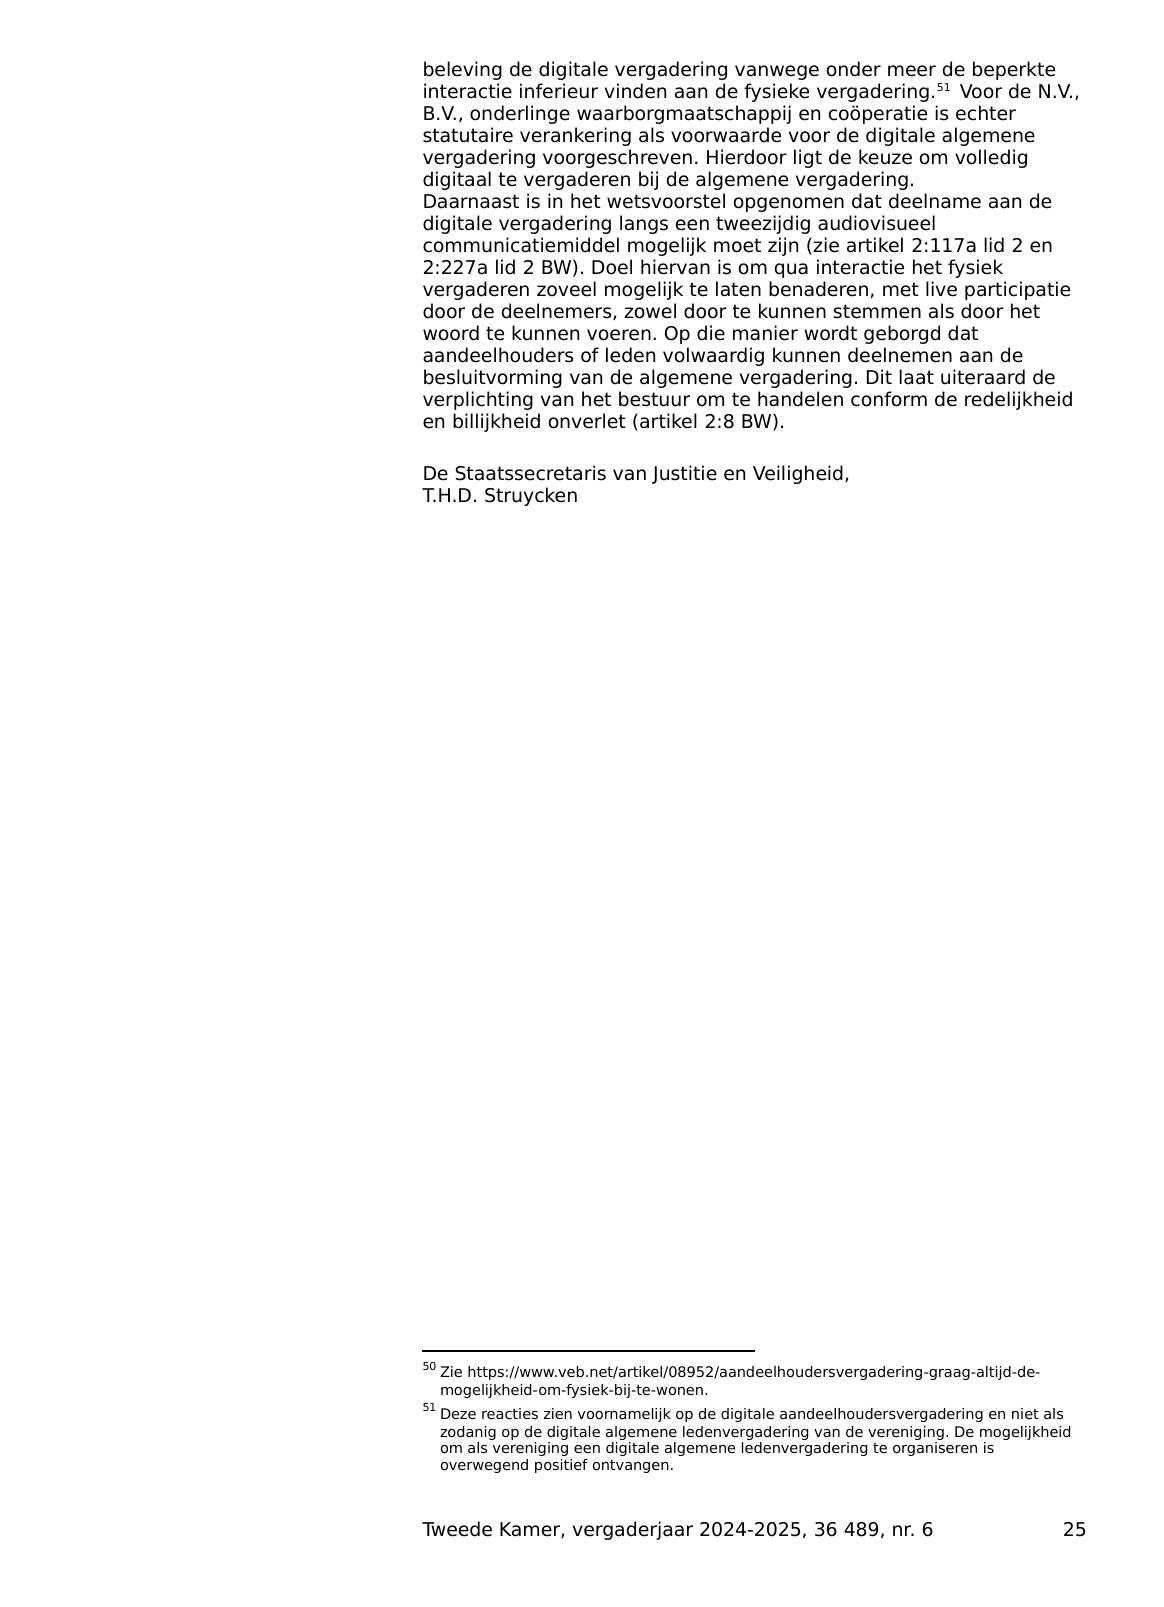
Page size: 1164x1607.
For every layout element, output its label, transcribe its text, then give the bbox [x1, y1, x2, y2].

text De Staatssecretaris van Justitie en Veiligheid, T.H.D. Struycken [422, 463, 1087, 507]
text beleving de digitale vergadering vanwege onder meer de beperkte interactie inferieur vinden aan de fysieke vergadering. Voor de N.V., B.V., onderlinge waarborgmaatschappij en coöperatie is echter statutaire verankering als voorwaarde voor de digitale algemene vergadering voorgeschreven. Hierdoor ligt de keuze om volledig digitaal te vergaderen bij de algemene vergadering. [422, 59, 1087, 191]
text Daarnaast is in het wetsvoorstel opgenomen dat deelname aan de digitale vergadering langs een tweezijdig audiovisueel communicatiemiddel mogelijk moet zijn (zie artikel 2:117a lid 2 en 2:227a lid 2 BW). Doel hiervan is om qua interactie het fysiek vergaderen zoveel mogelijk te laten benaderen, met live participatie door de deelnemers, zowel door te kunnen stemmen als door het woord te kunnen voeren. Op die manier wordt geborgd dat aandeelhouders of leden volwaardig kunnen deelnemen aan de besluitvorming van de algemene vergadering. Dit laat uiteraard de verplichting van het bestuur om te handelen conform de redelijkheid en billijkheid onverlet (artikel 2:8 BW). [422, 191, 1087, 433]
text Zie https://www.veb.net/artikel/08952/aandeelhoudersvergadering-graag-altijd-de-mogelijkheid-om-fysiek-bij-te-wonen. [422, 1360, 1087, 1399]
text Deze reacties zien voornamelijk op de digitale aandeelhoudersvergadering en niet als zodanig op de digitale algemene ledenvergadering van de vereniging. De mogelijkheid om als vereniging een digitale algemene ledenvergadering te organiseren is overwegend positief ontvangen. [422, 1402, 1087, 1474]
